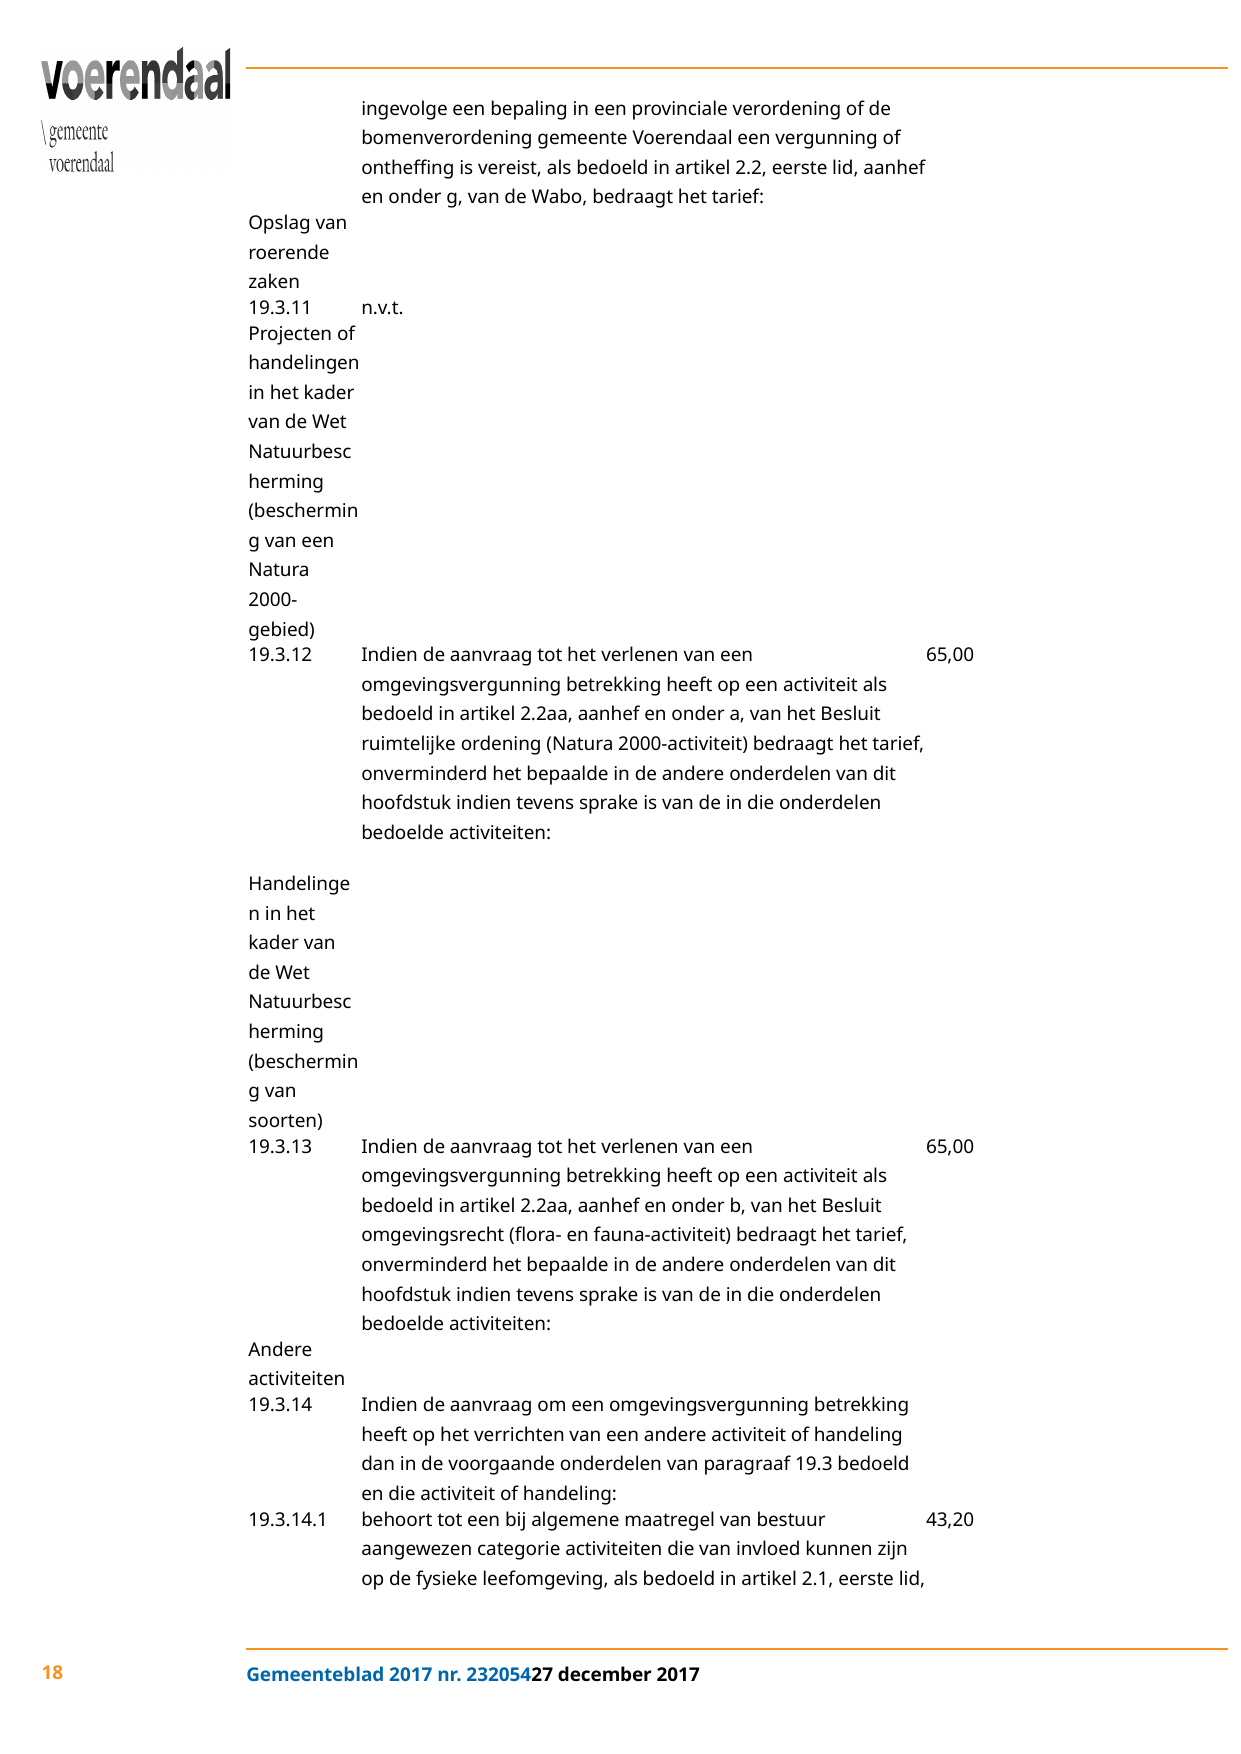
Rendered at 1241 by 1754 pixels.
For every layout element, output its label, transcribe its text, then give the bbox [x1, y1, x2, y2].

table_cell 19.3.14 [248, 1391, 361, 1506]
picture [41, 47, 231, 172]
table_cell Projecten of handelingen in het kader van de Wet Natuurbescherming (bescherming van een Natura 2000-gebied) [248, 320, 361, 641]
table_cell Andere activiteiten [248, 1336, 361, 1391]
table_cell [361, 209, 1039, 294]
table_cell [361, 870, 1039, 1133]
table_cell Handelingen in het kader van de Wet Natuurbescherming (bescherming van soorten) [248, 870, 361, 1133]
table_cell [926, 294, 1039, 320]
table_cell [361, 1336, 1039, 1391]
table_cell 65,00 [926, 1133, 1039, 1336]
table_cell Opslag van roerende zaken [248, 209, 361, 294]
table_cell [248, 95, 361, 209]
table_cell 43,20 [926, 1506, 1039, 1591]
table_cell [926, 845, 1039, 870]
table_cell [926, 1391, 1039, 1506]
table_cell [248, 845, 361, 870]
table_cell [926, 95, 1039, 209]
table_cell Indien de aanvraag tot het verlenen van een omgevingsvergunning betrekking heeft op een activiteit als bedoeld in artikel 2.2aa, aanhef en onder b, van het Besluit omgevingsrecht (flora- en fauna-activiteit) bedraagt het tarief, onverminderd het bepaalde in de andere onderdelen van dit hoofdstuk indien tevens sprake is van de in die onderdelen bedoelde activiteiten: [361, 1133, 926, 1336]
table_cell 19.3.14.1 [248, 1506, 361, 1591]
table_cell Indien de aanvraag tot het verlenen van een omgevingsvergunning betrekking heeft op een activiteit als bedoeld in artikel 2.2aa, aanhef en onder a, van het Besluit ruimtelijke ordening (Natura 2000-activiteit) bedraagt het tarief, onverminderd het bepaalde in de andere onderdelen van dit hoofdstuk indien tevens sprake is van de in die onderdelen bedoelde activiteiten: [361, 641, 926, 845]
table_cell Indien de aanvraag om een omgevingsvergunning betrekking heeft op het verrichten van een andere activiteit of handeling dan in de voorgaande onderdelen van paragraaf 19.3 bedoeld en die activiteit of handeling: [361, 1391, 926, 1506]
table_cell [361, 320, 1039, 641]
table_cell 65,00 [926, 641, 1039, 845]
table_cell 19.3.13 [248, 1133, 361, 1336]
table_cell 19.3.11 [248, 294, 361, 320]
table_cell ingevolge een bepaling in een provinciale verordening of de bomenverordening gemeente Voerendaal een vergunning of ontheffing is vereist, als bedoeld in artikel 2.2, eerste lid, aanhef en onder g, van de Wabo, bedraagt het tarief: [361, 95, 926, 209]
table_cell [361, 845, 926, 870]
table_cell behoort tot een bij algemene maatregel van bestuur aangewezen categorie activiteiten die van invloed kunnen zijn op de fysieke leefomgeving, als bedoeld in artikel 2.1, eerste lid, [361, 1506, 926, 1591]
table_cell 19.3.12 [248, 641, 361, 845]
table_cell n.v.t. [361, 294, 926, 320]
